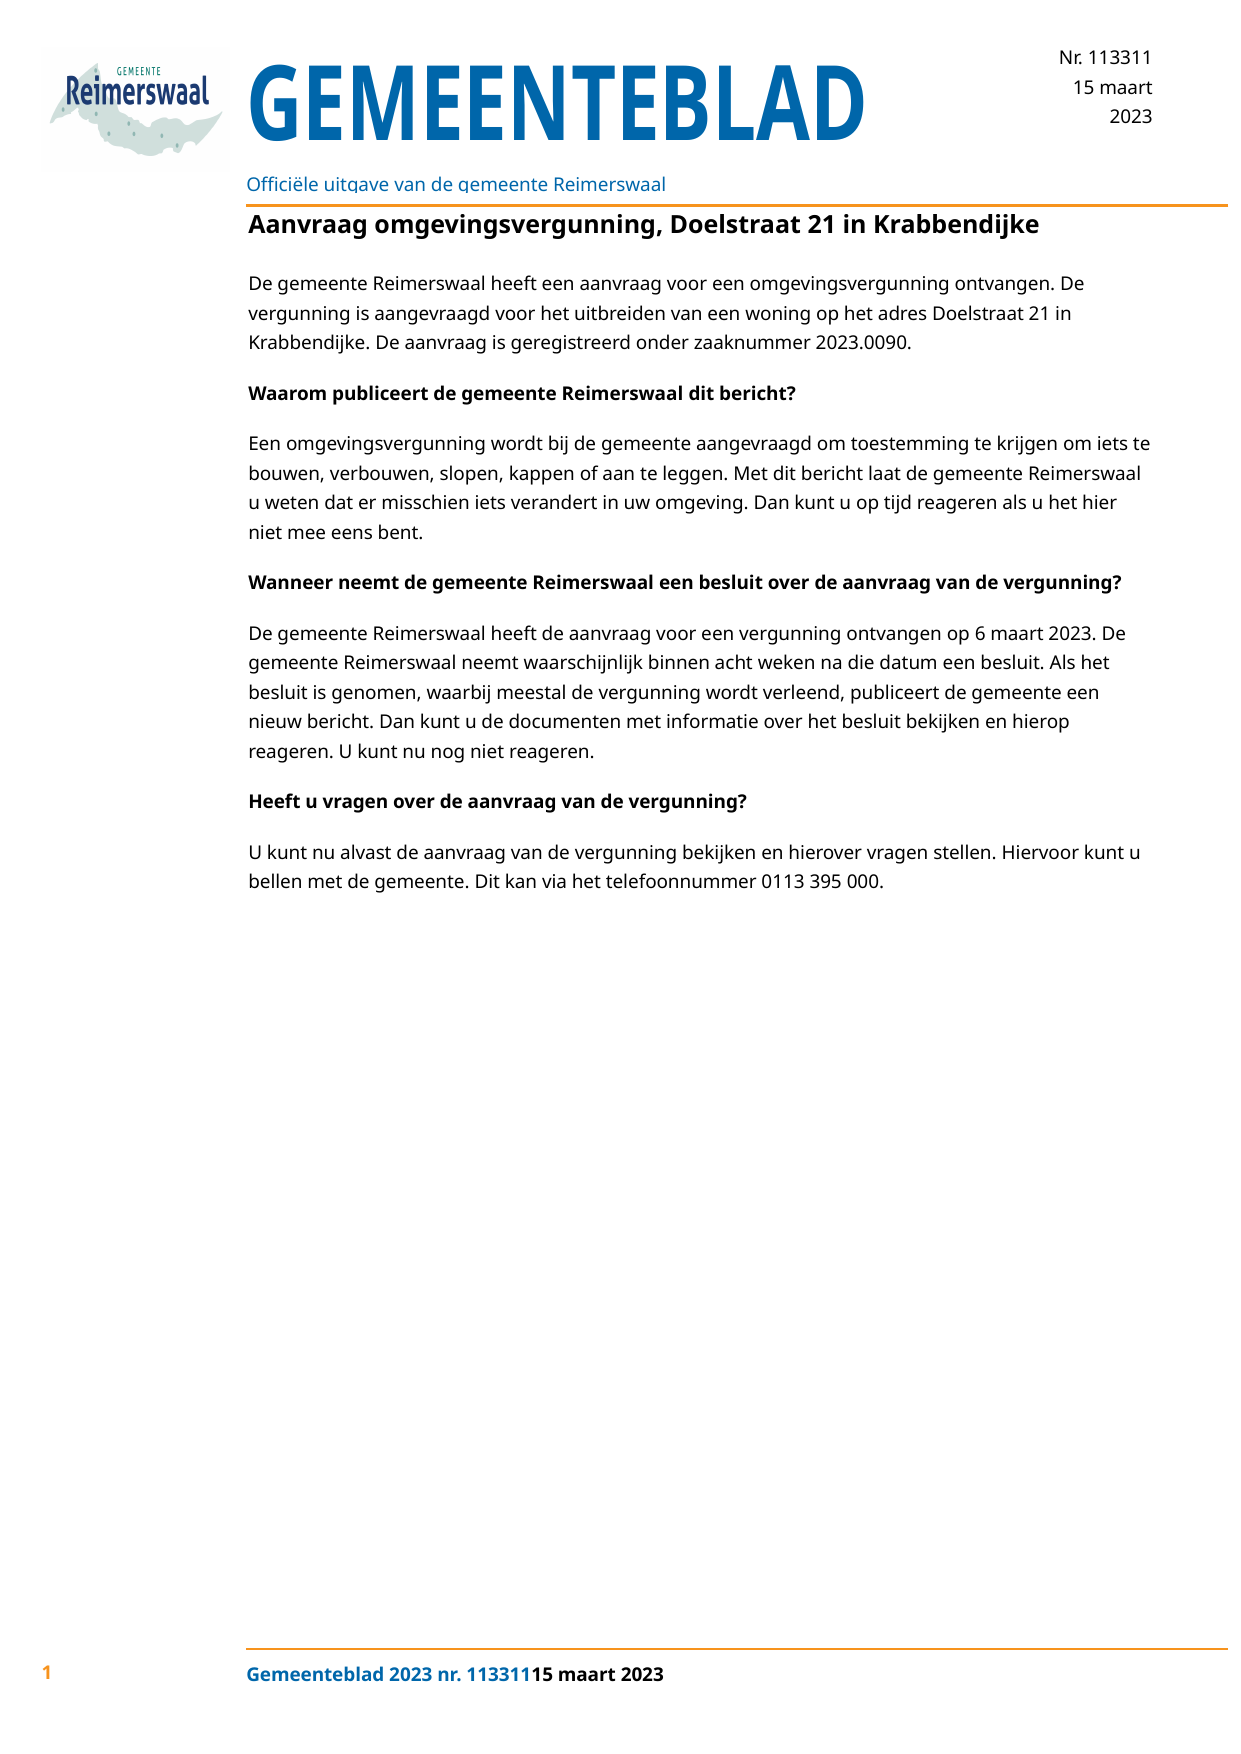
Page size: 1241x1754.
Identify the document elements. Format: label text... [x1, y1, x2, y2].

text Heeft u vragen over de aanvraag van de vergunning? [248, 789, 1152, 814]
text Aanvraag omgevingsvergunning, Doelstraat 21 in Krabbendijke [248, 207, 1152, 241]
text Een omgevingsvergunning wordt bij de gemeente aangevraagd om toestemming te krijgen om iets te bouwen, verbouwen, slopen, kappen of aan te leggen. Met dit bericht laat de gemeente Reimerswaal u weten dat er misschien iets verandert in uw omgeving. Dan kunt u op tijd reageren als u het hier niet mee eens bent. [248, 430, 1152, 545]
text De gemeente Reimerswaal heeft de aanvraag voor een vergunning ontvangen op 6 maart 2023. De gemeente Reimerswaal neemt waarschijnlijk binnen acht weken na die datum een besluit. Als het besluit is genomen, waarbij meestal de vergunning wordt verleend, publiceert de gemeente een nieuw bericht. Dan kunt u de documenten met informatie over het besluit bekijken en hierop reageren. U kunt nu nog niet reageren. [248, 620, 1152, 764]
picture [41, 47, 231, 172]
text De gemeente Reimerswaal heeft een aanvraag voor een omgevingsvergunning ontvangen. De vergunning is aangevraagd voor het uitbreiden van een woning op het adres Doelstraat 21 in Krabbendijke. De aanvraag is geregistreerd onder zaaknummer 2023.0090. [248, 270, 1152, 355]
text Waarom publiceert de gemeente Reimerswaal dit bericht? [248, 380, 1152, 406]
text U kunt nu alvast de aanvraag van de vergunning bekijken en hierover vragen stellen. Hiervoor kunt u bellen met de gemeente. Dit kan via het telefoonnummer 0113 395 000. [248, 839, 1152, 894]
text Wanneer neemt de gemeente Reimerswaal een besluit over de aanvraag van de vergunning? [248, 569, 1152, 595]
